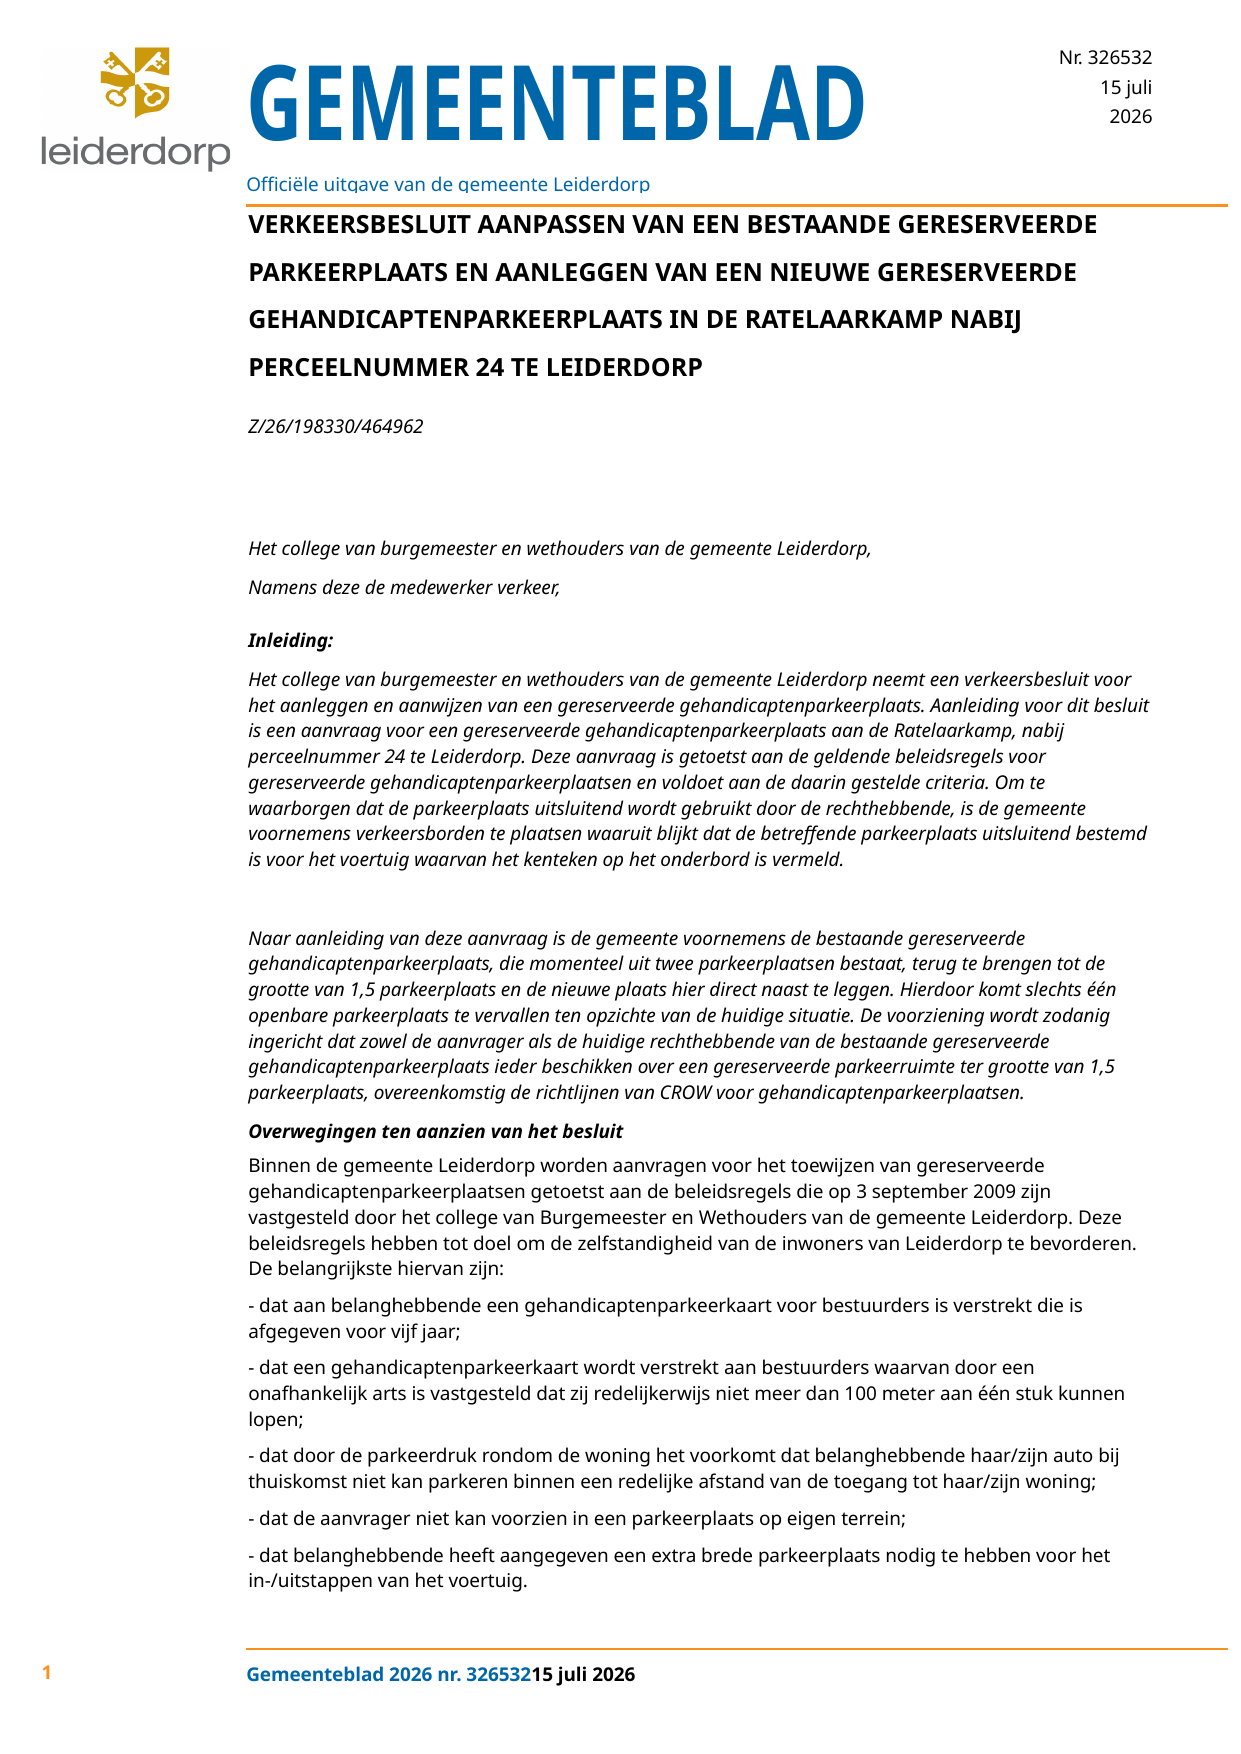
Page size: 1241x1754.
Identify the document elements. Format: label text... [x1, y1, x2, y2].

text Inleiding: [248, 627, 1152, 653]
picture [41, 47, 231, 172]
text - dat door de parkeerdruk rondom de woning het voorkomt dat belanghebbende haar/zijn auto bij thuiskomst niet kan parkeren binnen een redelijke afstand van de toegang tot haar/zijn woning; [248, 1443, 1152, 1494]
text Overwegingen ten aanzien van het besluit [248, 1118, 1152, 1144]
text Het college van burgemeester en wethouders van de gemeente Leiderdorp neemt een verkeersbesluit voor het aanleggen en aanwijzen van een gereserveerde gehandicaptenparkeerplaats. Aanleiding voor dit besluit is een aanvraag voor een gereserveerde gehandicaptenparkeerplaats aan de Ratelaarkamp, nabij perceelnummer 24 te Leiderdorp. Deze aanvraag is getoetst aan de geldende beleidsregels voor gereserveerde gehandicaptenparkeerplaatsen en voldoet aan de daarin gestelde criteria. Om te waarborgen dat de parkeerplaats uitsluitend wordt gebruikt door de rechthebbende, is de gemeente voornemens verkeersborden te plaatsen waaruit blijkt dat de betreffende parkeerplaats uitsluitend bestemd is voor het voertuig waarvan het kenteken op het onderbord is vermeld. [248, 666, 1152, 872]
text Namens deze de medewerker verkeer, [248, 574, 1152, 600]
text Het college van burgemeester en wethouders van de gemeente Leiderdorp, [248, 535, 1152, 561]
text - dat de aanvrager niet kan voorzien in een parkeerplaats op eigen terrein; [248, 1505, 1152, 1531]
text Naar aanleiding van deze aanvraag is de gemeente voornemens de bestaande gereserveerde gehandicaptenparkeerplaats, die momenteel uit twee parkeerplaatsen bestaat, terug te brengen tot de grootte van 1,5 parkeerplaats en de nieuwe plaats hier direct naast te leggen. Hierdoor komt slechts één openbare parkeerplaats te vervallen ten opzichte van de huidige situatie. De voorziening wordt zodanig ingericht dat zowel de aanvrager als de huidige rechthebbende van de bestaande gereserveerde gehandicaptenparkeerplaats ieder beschikken over een gereserveerde parkeerruimte ter grootte van 1,5 parkeerplaats, overeenkomstig de richtlijnen van CROW voor gehandicaptenparkeerplaatsen. [248, 925, 1152, 1105]
text Binnen de gemeente Leiderdorp worden aanvragen voor het toewijzen van gereserveerde gehandicaptenparkeerplaatsen getoetst aan de beleidsregels die op 3 september 2009 zijn vastgesteld door het college van Burgemeester en Wethouders van de gemeente Leiderdorp. Deze beleidsregels hebben tot doel om de zelfstandigheid van de inwoners van Leiderdorp te bevorderen. De belangrijkste hiervan zijn: [248, 1153, 1152, 1281]
text - dat aan belanghebbende een gehandicaptenparkeerkaart voor bestuurders is verstrekt die is afgegeven voor vijf jaar; [248, 1292, 1152, 1344]
text Z/26/198330/464962 [248, 413, 1152, 439]
text VERKEERSBESLUIT AANPASSEN VAN EEN BESTAANDE GERESERVEERDE PARKEERPLAATS EN AANLEGGEN VAN EEN NIEUWE GERESERVEERDE GEHANDICAPTENPARKEERPLAATS IN DE RATELAARKAMP NABIJ PERCEELNUMMER 24 TE LEIDERDORP [248, 207, 1152, 384]
text - dat een gehandicaptenparkeerkaart wordt verstrekt aan bestuurders waarvan door een onafhankelijk arts is vastgesteld dat zij redelijkerwijs niet meer dan 100 meter aan één stuk kunnen lopen; [248, 1354, 1152, 1432]
text - dat belanghebbende heeft aangegeven een extra brede parkeerplaats nodig te hebben voor het in-/uitstappen van het voertuig. [248, 1542, 1152, 1593]
